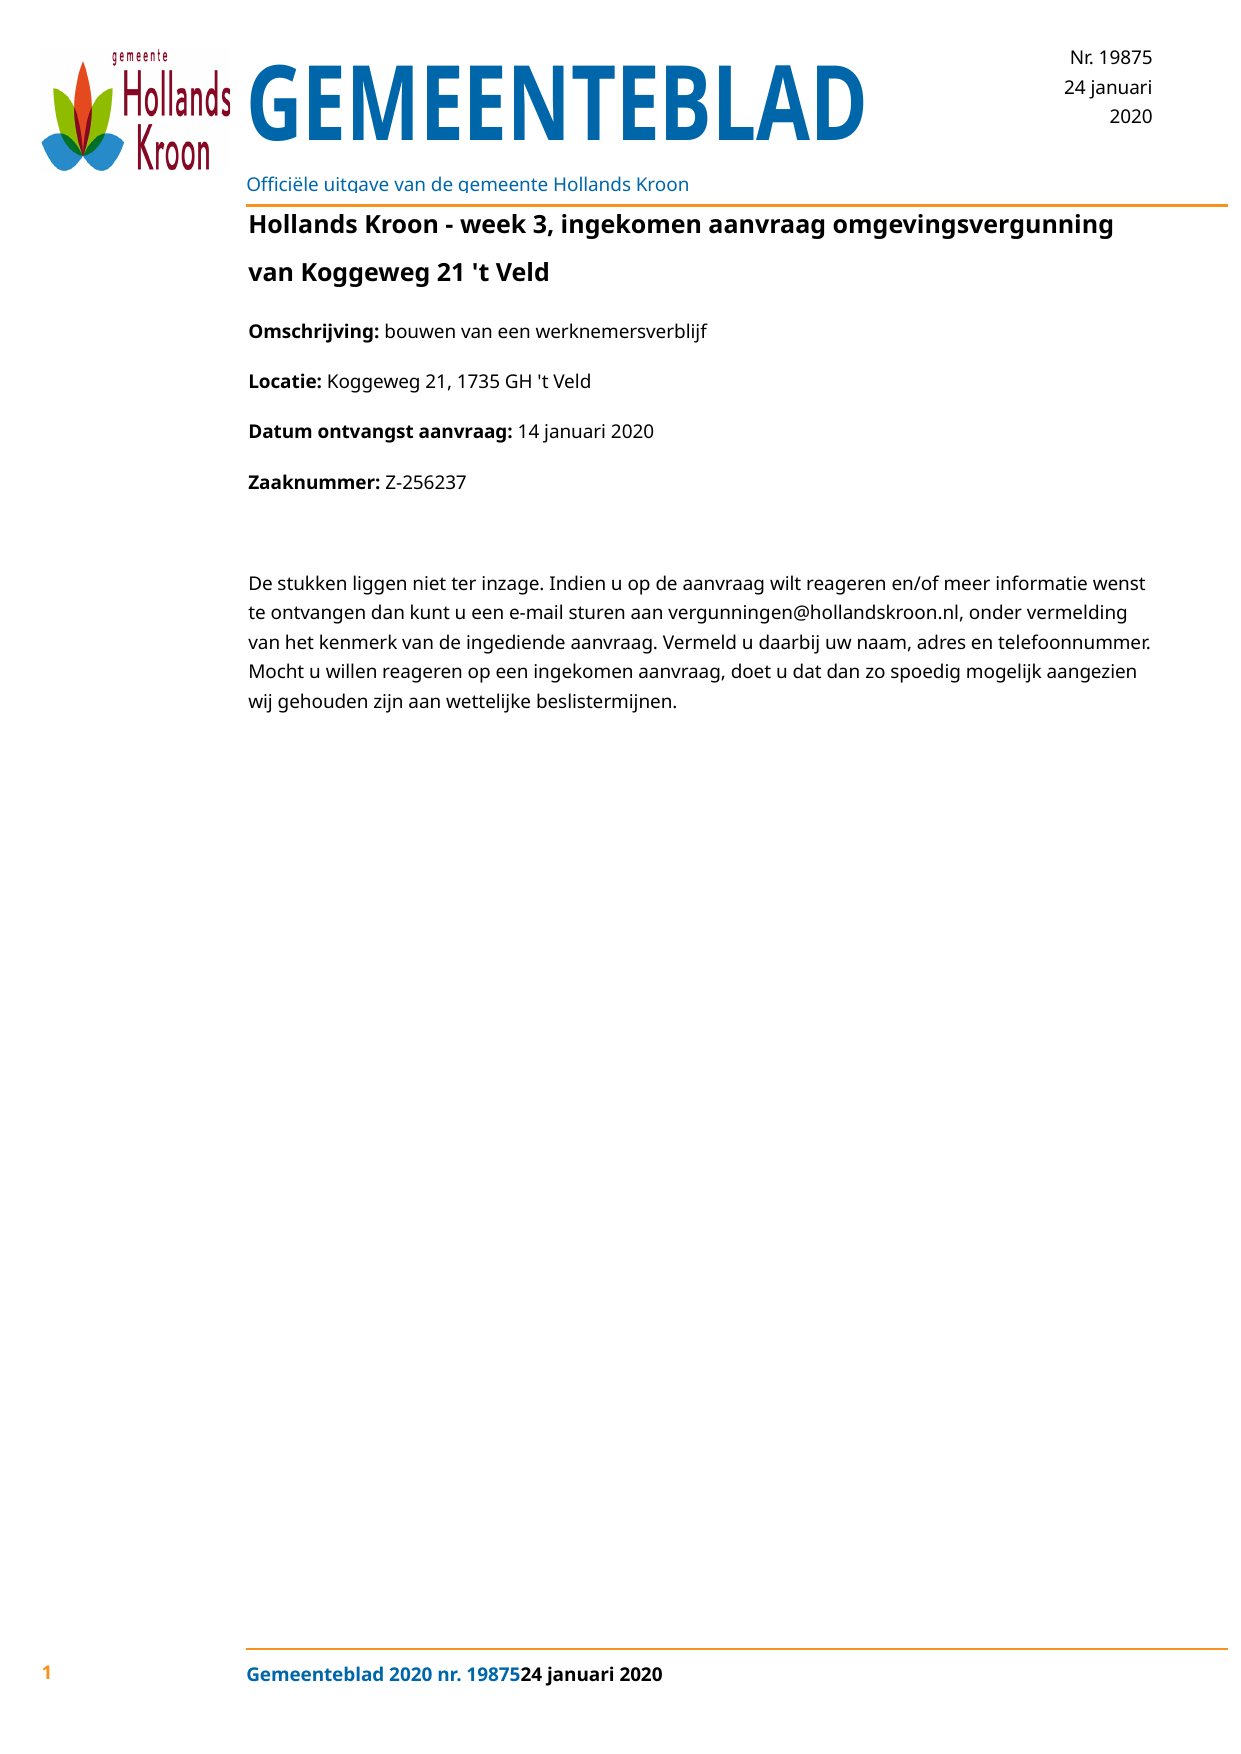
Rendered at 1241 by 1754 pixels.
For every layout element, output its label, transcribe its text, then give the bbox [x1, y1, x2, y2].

text Omschrijving: bouwen van een werknemersverblijf [248, 318, 1152, 344]
text De stukken liggen niet ter inzage. Indien u op de aanvraag wilt reageren en/of meer informatie wenst te ontvangen dan kunt u een e-mail sturen aan vergunningen@hollandskroon.nl, onder vermelding van het kenmerk van de ingediende aanvraag. Vermeld u daarbij uw naam, adres en telefoonnummer. Mocht u willen reageren op een ingekomen aanvraag, doet u dat dan zo spoedig mogelijk aangezien wij gehouden zijn aan wettelijke beslistermijnen. [248, 570, 1152, 714]
text Datum ontvangst aanvraag: 14 januari 2020 [248, 419, 1152, 444]
text Hollands Kroon - week 3, ingekomen aanvraag omgevingsvergunning van Koggeweg 21 't Veld [248, 207, 1152, 288]
text Zaaknummer: Z-256237 [248, 469, 1152, 495]
picture [41, 47, 231, 172]
text Locatie: Koggeweg 21, 1735 GH 't Veld [248, 368, 1152, 394]
